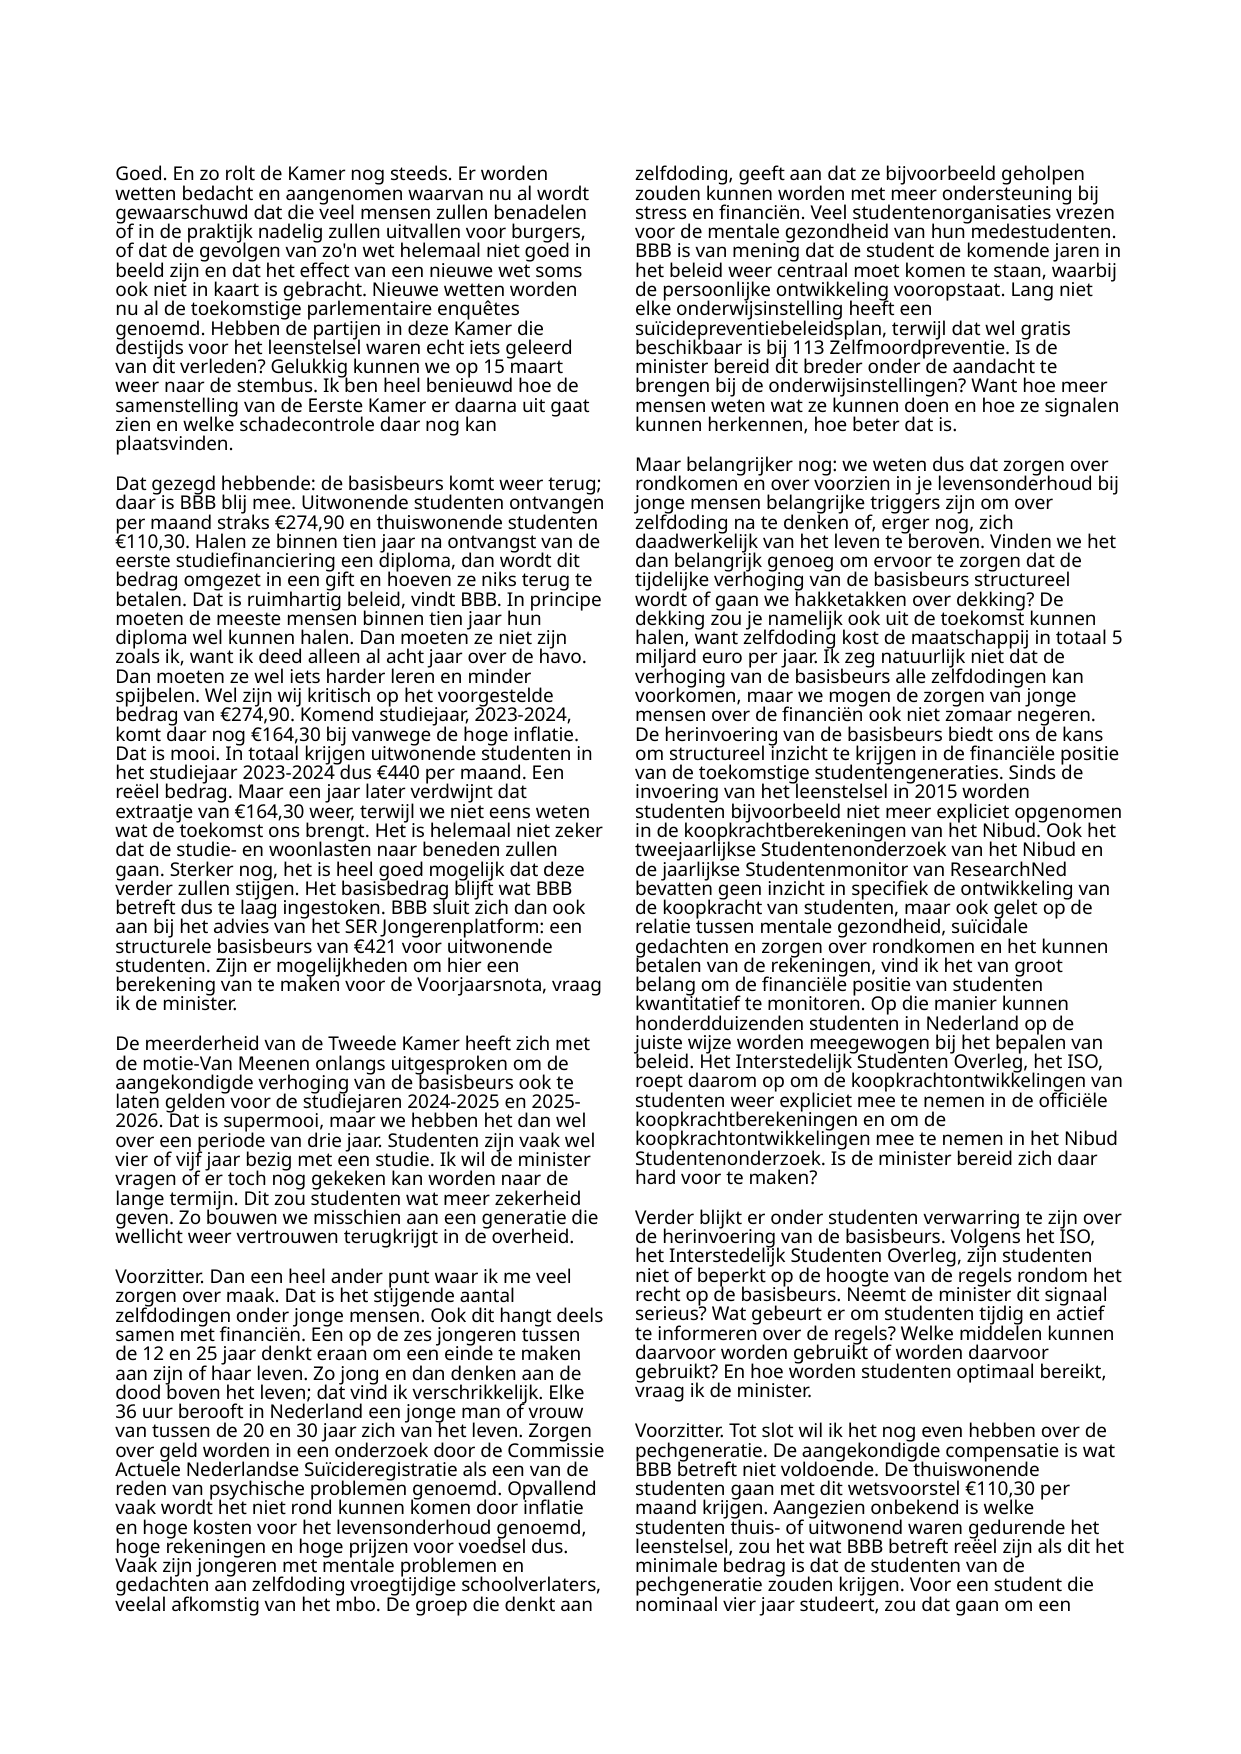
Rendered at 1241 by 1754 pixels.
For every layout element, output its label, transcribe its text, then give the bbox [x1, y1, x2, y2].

text Voorzitter. Dan een heel ander punt waar ik me veel zorgen over maak. Dat is het stijgende aantal zelfdodingen onder jonge mensen. Ook dit hangt deels samen met financiën. Een op de zes jongeren tussen de 12 en 25 jaar denkt eraan om een einde te maken aan zijn of haar leven. Zo jong en dan denken aan de dood boven het leven; dat vind ik verschrikkelijk. Elke 36 uur berooft in Nederland een jonge man of vrouw van tussen de 20 en 30 jaar zich van het leven. Zorgen over geld worden in een onderzoek door de Commissie Actuele Nederlandse Suïcideregistratie als een van de reden van psychische problemen genoemd. Opvallend vaak wordt het niet rond kunnen komen door inflatie en hoge kosten voor het levensonderhoud genoemd, hoge rekeningen en hoge prijzen voor voedsel dus. Vaak zijn jongeren met mentale problemen en gedachten aan zelfdoding vroegtijdige schoolverlaters, veelal afkomstig van het mbo. De groep die denkt aan [115, 1268, 605, 1615]
text Verder blijkt er onder studenten verwarring te zijn over de herinvoering van de basisbeurs. Volgens het ISO, het Interstedelijk Studenten Overleg, zijn studenten niet of beperkt op de hoogte van de regels rondom het recht op de basisbeurs. Neemt de minister dit signaal serieus? Wat gebeurt er om studenten tijdig en actief te informeren over de regels? Welke middelen kunnen daarvoor worden gebruikt of worden daarvoor gebruikt? En hoe worden studenten optimaal bereikt, vraag ik de minister. [635, 1209, 1125, 1402]
text Voorzitter. Tot slot wil ik het nog even hebben over de pechgeneratie. De aangekondigde compensatie is wat BBB betreft niet voldoende. De thuiswonende studenten gaan met dit wetsvoorstel €110,30 per maand krijgen. Aangezien onbekend is welke studenten thuis- of uitwonend waren gedurende het leenstelsel, zou het wat BBB betreft reëel zijn als dit het minimale bedrag is dat de studenten van de pechgeneratie zouden krijgen. Voor een student die nominaal vier jaar studeert, zou dat gaan om een [635, 1422, 1125, 1615]
text Maar belangrijker nog: we weten dus dat zorgen over rondkomen en over voorzien in je levensonderhoud bij jonge mensen belangrijke triggers zijn om over zelfdoding na te denken of, erger nog, zich daadwerkelijk van het leven te beroven. Vinden we het dan belangrijk genoeg om ervoor te zorgen dat de tijdelijke verhoging van de basisbeurs structureel wordt of gaan we hakketakken over dekking? De dekking zou je namelijk ook uit de toekomst kunnen halen, want zelfdoding kost de maatschappij in totaal 5 miljard euro per jaar. Ik zeg natuurlijk niet dat de verhoging van de basisbeurs alle zelfdodingen kan voorkomen, maar we mogen de zorgen van jonge mensen over de financiën ook niet zomaar negeren. De herinvoering van de basisbeurs biedt ons de kans om structureel inzicht te krijgen in de financiële positie van de toekomstige studentengeneraties. Sinds de invoering van het leenstelsel in 2015 worden studenten bijvoorbeeld niet meer expliciet opgenomen in de koopkrachtberekeningen van het Nibud. Ook het tweejaarlijkse Studentenonderzoek van het Nibud en de jaarlijkse Studentenmonitor van ResearchNed bevatten geen inzicht in specifiek de ontwikkeling van de koopkracht van studenten, maar ook gelet op de relatie tussen mentale gezondheid, suïcidale gedachten en zorgen over rondkomen en het kunnen betalen van de rekeningen, vind ik het van groot belang om de financiële positie van studenten kwantitatief te monitoren. Op die manier kunnen honderdduizenden studenten in Nederland op de juiste wijze worden meegewogen bij het bepalen van beleid. Het Interstedelijk Studenten Overleg, het ISO, roept daarom op om de koopkrachtontwikkelingen van studenten weer expliciet mee te nemen in de officiële koopkrachtberekeningen en om de koopkrachtontwikkelingen mee te nemen in het Nibud Studentenonderzoek. Is de minister bereid zich daar hard voor te maken? [635, 456, 1125, 1188]
text Goed. En zo rolt de Kamer nog steeds. Er worden wetten bedacht en aangenomen waarvan nu al wordt gewaarschuwd dat die veel mensen zullen benadelen of in de praktijk nadelig zullen uitvallen voor burgers, of dat de gevolgen van zo'n wet helemaal niet goed in beeld zijn en dat het effect van een nieuwe wet soms ook niet in kaart is gebracht. Nieuwe wetten worden nu al de toekomstige parlementaire enquêtes genoemd. Hebben de partijen in deze Kamer die destijds voor het leenstelsel waren echt iets geleerd van dit verleden? Gelukkig kunnen we op 15 maart weer naar de stembus. Ik ben heel benieuwd hoe de samenstelling van de Eerste Kamer er daarna uit gaat zien en welke schadecontrole daar nog kan plaatsvinden. [115, 165, 605, 454]
text De meerderheid van de Tweede Kamer heeft zich met de motie-Van Meenen onlangs uitgesproken om de aangekondigde verhoging van de basisbeurs ook te laten gelden voor de studiejaren 2024-2025 en 2025-2026. Dat is supermooi, maar we hebben het dan wel over een periode van drie jaar. Studenten zijn vaak wel vier of vijf jaar bezig met een studie. Ik wil de minister vragen of er toch nog gekeken kan worden naar de lange termijn. Dit zou studenten wat meer zekerheid geven. Zo bouwen we misschien aan een generatie die wellicht weer vertrouwen terugkrijgt in de overheid. [115, 1035, 605, 1247]
text Dat gezegd hebbende: de basisbeurs komt weer terug; daar is BBB blij mee. Uitwonende studenten ontvangen per maand straks €274,90 en thuiswonende studenten €110,30. Halen ze binnen tien jaar na ontvangst van de eerste studiefinanciering een diploma, dan wordt dit bedrag omgezet in een gift en hoeven ze niks terug te betalen. Dat is ruimhartig beleid, vindt BBB. In principe moeten de meeste mensen binnen tien jaar hun diploma wel kunnen halen. Dan moeten ze niet zijn zoals ik, want ik deed alleen al acht jaar over de havo. Dan moeten ze wel iets harder leren en minder spijbelen. Wel zijn wij kritisch op het voorgestelde bedrag van €274,90. Komend studiejaar, 2023-2024, komt daar nog €164,30 bij vanwege de hoge inflatie. Dat is mooi. In totaal krijgen uitwonende studenten in het studiejaar 2023-2024 dus €440 per maand. Een reëel bedrag. Maar een jaar later verdwijnt dat extraatje van €164,30 weer, terwijl we niet eens weten wat de toekomst ons brengt. Het is helemaal niet zeker dat de studie- en woonlasten naar beneden zullen gaan. Sterker nog, het is heel goed mogelijk dat deze verder zullen stijgen. Het basisbedrag blijft wat BBB betreft dus te laag ingestoken. BBB sluit zich dan ook aan bij het advies van het SER Jongerenplatform: een structurele basisbeurs van €421 voor uitwonende studenten. Zijn er mogelijkheden om hier een berekening van te maken voor de Voorjaarsnota, vraag ik de minister. [115, 475, 605, 1015]
text zelfdoding, geeft aan dat ze bijvoorbeeld geholpen zouden kunnen worden met meer ondersteuning bij stress en financiën. Veel studentenorganisaties vrezen voor de mentale gezondheid van hun medestudenten. BBB is van mening dat de student de komende jaren in het beleid weer centraal moet komen te staan, waarbij de persoonlijke ontwikkeling vooropstaat. Lang niet elke onderwijsinstelling heeft een suïcidepreventiebeleidsplan, terwijl dat wel gratis beschikbaar is bij 113 Zelfmoordpreventie. Is de minister bereid dit breder onder de aandacht te brengen bij de onderwijsinstellingen? Want hoe meer mensen weten wat ze kunnen doen en hoe ze signalen kunnen herkennen, hoe beter dat is. [635, 165, 1125, 435]
